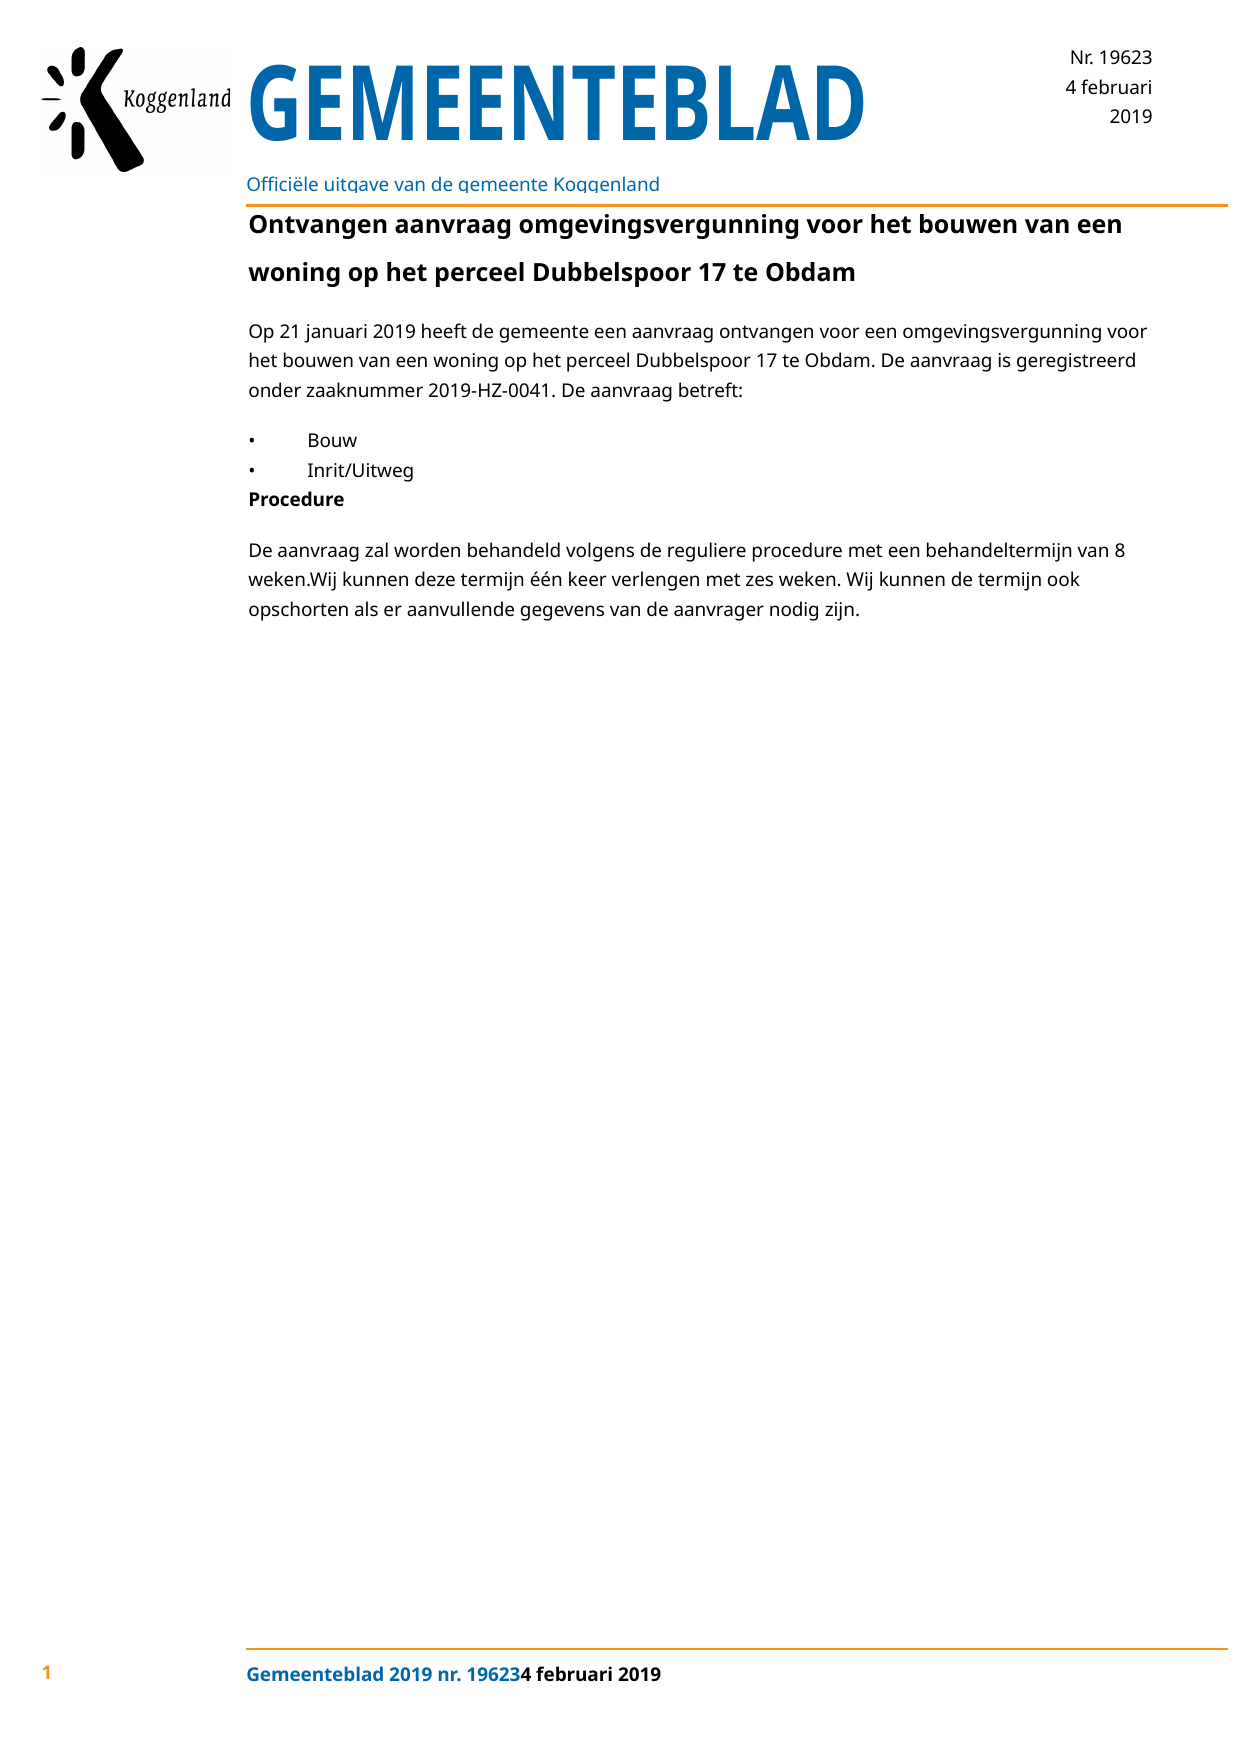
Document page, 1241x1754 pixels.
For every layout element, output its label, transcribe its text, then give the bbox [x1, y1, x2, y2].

list Bouw [248, 427, 1152, 453]
picture [41, 47, 231, 172]
text Procedure [248, 487, 1152, 512]
list Inrit/Uitweg [248, 457, 1152, 483]
text Op 21 januari 2019 heeft de gemeente een aanvraag ontvangen voor een omgevingsvergunning voor het bouwen van een woning op het perceel Dubbelspoor 17 te Obdam. De aanvraag is geregistreerd onder zaaknummer 2019-HZ-0041. De aanvraag betreft: [248, 318, 1152, 403]
text De aanvraag zal worden behandeld volgens de reguliere procedure met een behandeltermijn van 8 weken.Wij kunnen deze termijn één keer verlengen met zes weken. Wij kunnen de termijn ook opschorten als er aanvullende gegevens van de aanvrager nodig zijn. [248, 537, 1152, 622]
text Ontvangen aanvraag omgevingsvergunning voor het bouwen van een woning op het perceel Dubbelspoor 17 te Obdam [248, 207, 1152, 288]
